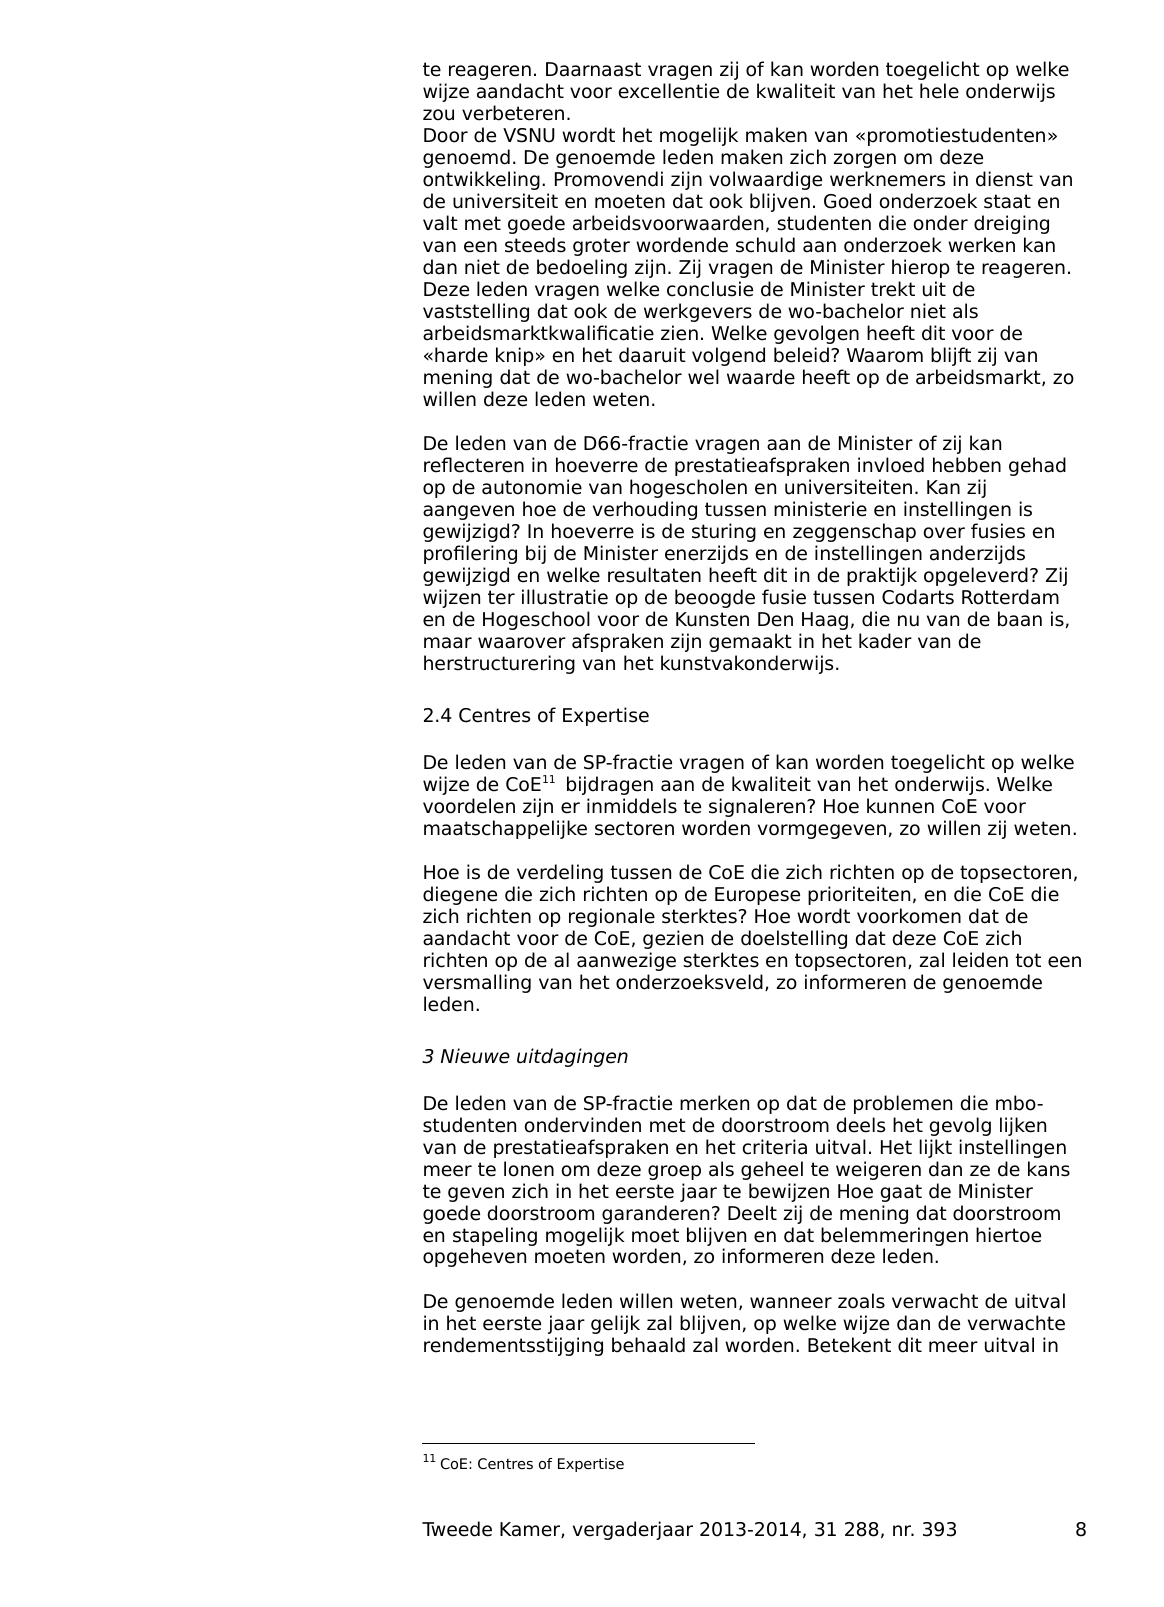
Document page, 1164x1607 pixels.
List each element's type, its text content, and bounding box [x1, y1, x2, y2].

text De leden van de D66-fractie vragen aan de Minister of zij kan reflecteren in hoeverre de prestatieafspraken invloed hebben gehad op de autonomie van hogescholen en universiteiten. Kan zij aangeven hoe de verhouding tussen ministerie en instellingen is gewijzigd? In hoeverre is de sturing en zeggenschap over fusies en profilering bij de Minister enerzijds en de instellingen anderzijds gewijzigd en welke resultaten heeft dit in de praktijk opgeleverd? Zij wijzen ter illustratie op de beoogde fusie tussen Codarts Rotterdam en de Hogeschool voor de Kunsten Den Haag, die nu van de baan is, maar waarover afspraken zijn gemaakt in het kader van de herstructurering van het kunstvakonderwijs. [422, 433, 1087, 675]
text Deze leden vragen welke conclusie de Minister trekt uit de vaststelling dat ook de werkgevers de wo-bachelor niet als arbeidsmarktkwalificatie zien. Welke gevolgen heeft dit voor de «harde knip» en het daaruit volgend beleid? Waarom blijft zij van mening dat de wo-bachelor wel waarde heeft op de arbeidsmarkt, zo willen deze leden weten. [422, 279, 1087, 411]
text De leden van de SP-fractie vragen of kan worden toegelicht op welke wijze de CoE bijdragen aan de kwaliteit van het onderwijs. Welke voordelen zijn er inmiddels te signaleren? Hoe kunnen CoE voor maatschappelijke sectoren worden vormgegeven, zo willen zij weten. [422, 752, 1087, 839]
subtitle 2.4 Centres of Expertise [422, 705, 1087, 727]
text Door de VSNU wordt het mogelijk maken van «promotiestudenten» genoemd. De genoemde leden maken zich zorgen om deze ontwikkeling. Promovendi zijn volwaardige werknemers in dienst van de universiteit en moeten dat ook blijven. Goed onderzoek staat en valt met goede arbeidsvoorwaarden, studenten die onder dreiging van een steeds groter wordende schuld aan onderzoek werken kan dan niet de bedoeling zijn. Zij vragen de Minister hierop te reageren. [422, 125, 1087, 279]
text Hoe is de verdeling tussen de CoE die zich richten op de topsectoren, diegene die zich richten op de Europese prioriteiten, en die CoE die zich richten op regionale sterktes? Hoe wordt voorkomen dat de aandacht voor de CoE, gezien de doelstelling dat deze CoE zich richten op de al aanwezige sterktes en topsectoren, zal leiden tot een versmalling van het onderzoeksveld, zo informeren de genoemde leden. [422, 862, 1087, 1016]
text De leden van de SP-fractie merken op dat de problemen die mbo-studenten ondervinden met de doorstroom deels het gevolg lijken van de prestatieafspraken en het criteria uitval. Het lijkt instellingen meer te lonen om deze groep als geheel te weigeren dan ze de kans te geven zich in het eerste jaar te bewijzen Hoe gaat de Minister goede doorstroom garanderen? Deelt zij de mening dat doorstroom en stapeling mogelijk moet blijven en dat belemmeringen hiertoe opgeheven moeten worden, zo informeren deze leden. [422, 1093, 1087, 1268]
text De genoemde leden willen weten, wanneer zoals verwacht de uitval in het eerste jaar gelijk zal blijven, op welke wijze dan de verwachte rendementsstijging behaald zal worden. Betekent dit meer uitval in [422, 1291, 1087, 1357]
text CoE: Centres of Expertise [422, 1452, 1087, 1474]
subtitle 3 Nieuwe uitdagingen [422, 1046, 1087, 1068]
text te reageren. Daarnaast vragen zij of kan worden toegelicht op welke wijze aandacht voor excellentie de kwaliteit van het hele onderwijs zou verbeteren. [422, 59, 1087, 125]
